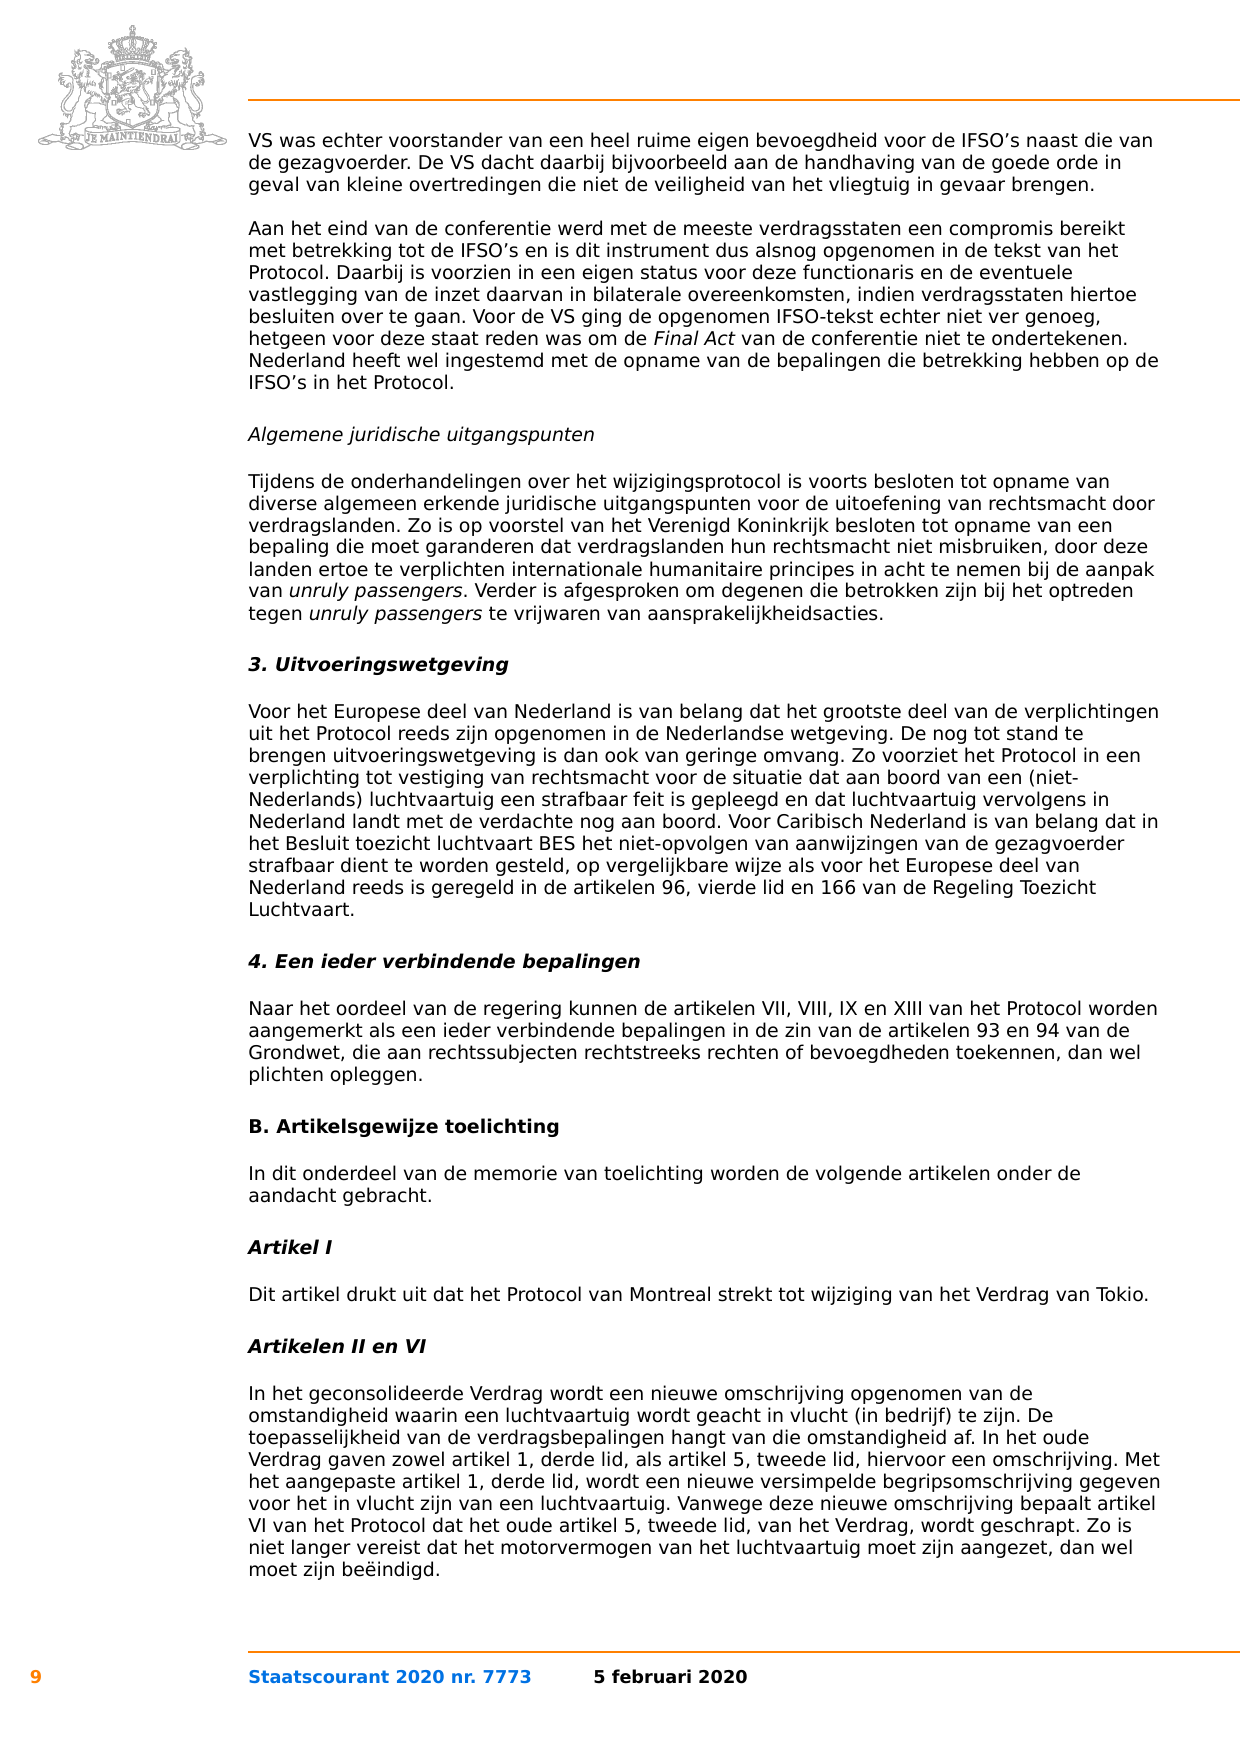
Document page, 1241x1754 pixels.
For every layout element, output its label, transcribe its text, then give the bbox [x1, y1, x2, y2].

subtitle 3. Uitvoeringswetgeving [248, 654, 1163, 676]
text In het geconsolideerde Verdrag wordt een nieuwe omschrijving opgenomen van de omstandigheid waarin een luchtvaartuig wordt geacht in vlucht (in bedrijf) te zijn. De toepasselijkheid van de verdragsbepalingen hangt van die omstandigheid af. In het oude Verdrag gaven zowel artikel 1, derde lid, als artikel 5, tweede lid, hiervoor een omschrijving. Met het aangepaste artikel 1, derde lid, wordt een nieuwe versimpelde begripsomschrijving gegeven voor het in vlucht zijn van een luchtvaartuig. Vanwege deze nieuwe omschrijving bepaalt artikel VI van het Protocol dat het oude artikel 5, tweede lid, van het Verdrag, wordt geschrapt. Zo is niet langer vereist dat het motorvermogen van het luchtvaartuig moet zijn aangezet, dan wel moet zijn beëindigd. [248, 1383, 1163, 1581]
text Tijdens de onderhandelingen over het wijzigingsprotocol is voorts besloten tot opname van diverse algemeen erkende juridische uitgangspunten voor de uitoefening van rechtsmacht door verdragslanden. Zo is op voorstel van het Verenigd Koninkrijk besloten tot opname van een bepaling die moet garanderen dat verdragslanden hun rechtsmacht niet misbruiken, door deze landen ertoe te verplichten internationale humanitaire principes in acht te nemen bij de aanpak van unruly passengers. Verder is afgesproken om degenen die betrokken zijn bij het optreden tegen unruly passengers te vrijwaren van aansprakelijkheidsacties. [248, 471, 1163, 624]
subtitle Artikelen II en VI [248, 1336, 1163, 1358]
text In dit onderdeel van de memorie van toelichting worden de volgende artikelen onder de aandacht gebracht. [248, 1163, 1163, 1207]
text Dit artikel drukt uit dat het Protocol van Montreal strekt tot wijziging van het Verdrag van Tokio. [248, 1284, 1163, 1306]
text VS was echter voorstander van een heel ruime eigen bevoegdheid voor de IFSO’s naast die van de gezagvoerder. De VS dacht daarbij bijvoorbeeld aan de handhaving van de goede orde in geval van kleine overtredingen die niet de veiligheid van het vliegtuig in gevaar brengen. [248, 130, 1163, 196]
text Naar het oordeel van de regering kunnen de artikelen VII, VIII, IX en XIII van het Protocol worden aangemerkt als een ieder verbindende bepalingen in de zin van de artikelen 93 en 94 van de Grondwet, die aan rechtssubjecten rechtstreeks rechten of bevoegdheden toekennen, dan wel plichten opleggen. [248, 998, 1163, 1086]
text Voor het Europese deel van Nederland is van belang dat het grootste deel van de verplichtingen uit het Protocol reeds zijn opgenomen in de Nederlandse wetgeving. De nog tot stand te brengen uitvoeringswetgeving is dan ook van geringe omvang. Zo voorziet het Protocol in een verplichting tot vestiging van rechtsmacht voor de situatie dat aan boord van een (niet-Nederlands) luchtvaartuig een strafbaar feit is gepleegd en dat luchtvaartuig vervolgens in Nederland landt met de verdachte nog aan boord. Voor Caribisch Nederland is van belang dat in het Besluit toezicht luchtvaart BES het niet-opvolgen van aanwijzingen van de gezagvoerder strafbaar dient te worden gesteld, op vergelijkbare wijze als voor het Europese deel van Nederland reeds is geregeld in de artikelen 96, vierde lid en 166 van de Regeling Toezicht Luchtvaart. [248, 701, 1163, 921]
text Aan het eind van de conferentie werd met de meeste verdragsstaten een compromis bereikt met betrekking tot de IFSO’s en is dit instrument dus alsnog opgenomen in de tekst van het Protocol. Daarbij is voorzien in een eigen status voor deze functionaris en de eventuele vastlegging van de inzet daarvan in bilaterale overeenkomsten, indien verdragsstaten hiertoe besluiten over te gaan. Voor de VS ging de opgenomen IFSO-tekst echter niet ver genoeg, hetgeen voor deze staat reden was om de Final Act van de conferentie niet te ondertekenen. Nederland heeft wel ingestemd met de opname van de bepalingen die betrekking hebben op de IFSO’s in het Protocol. [248, 218, 1163, 393]
subtitle Algemene juridische uitgangspunten [248, 423, 1163, 446]
subtitle 4. Een ieder verbindende bepalingen [248, 951, 1163, 973]
subtitle B. Artikelsgewijze toelichting [248, 1116, 1163, 1138]
picture [38, 25, 227, 150]
subtitle Artikel I [248, 1237, 1163, 1259]
